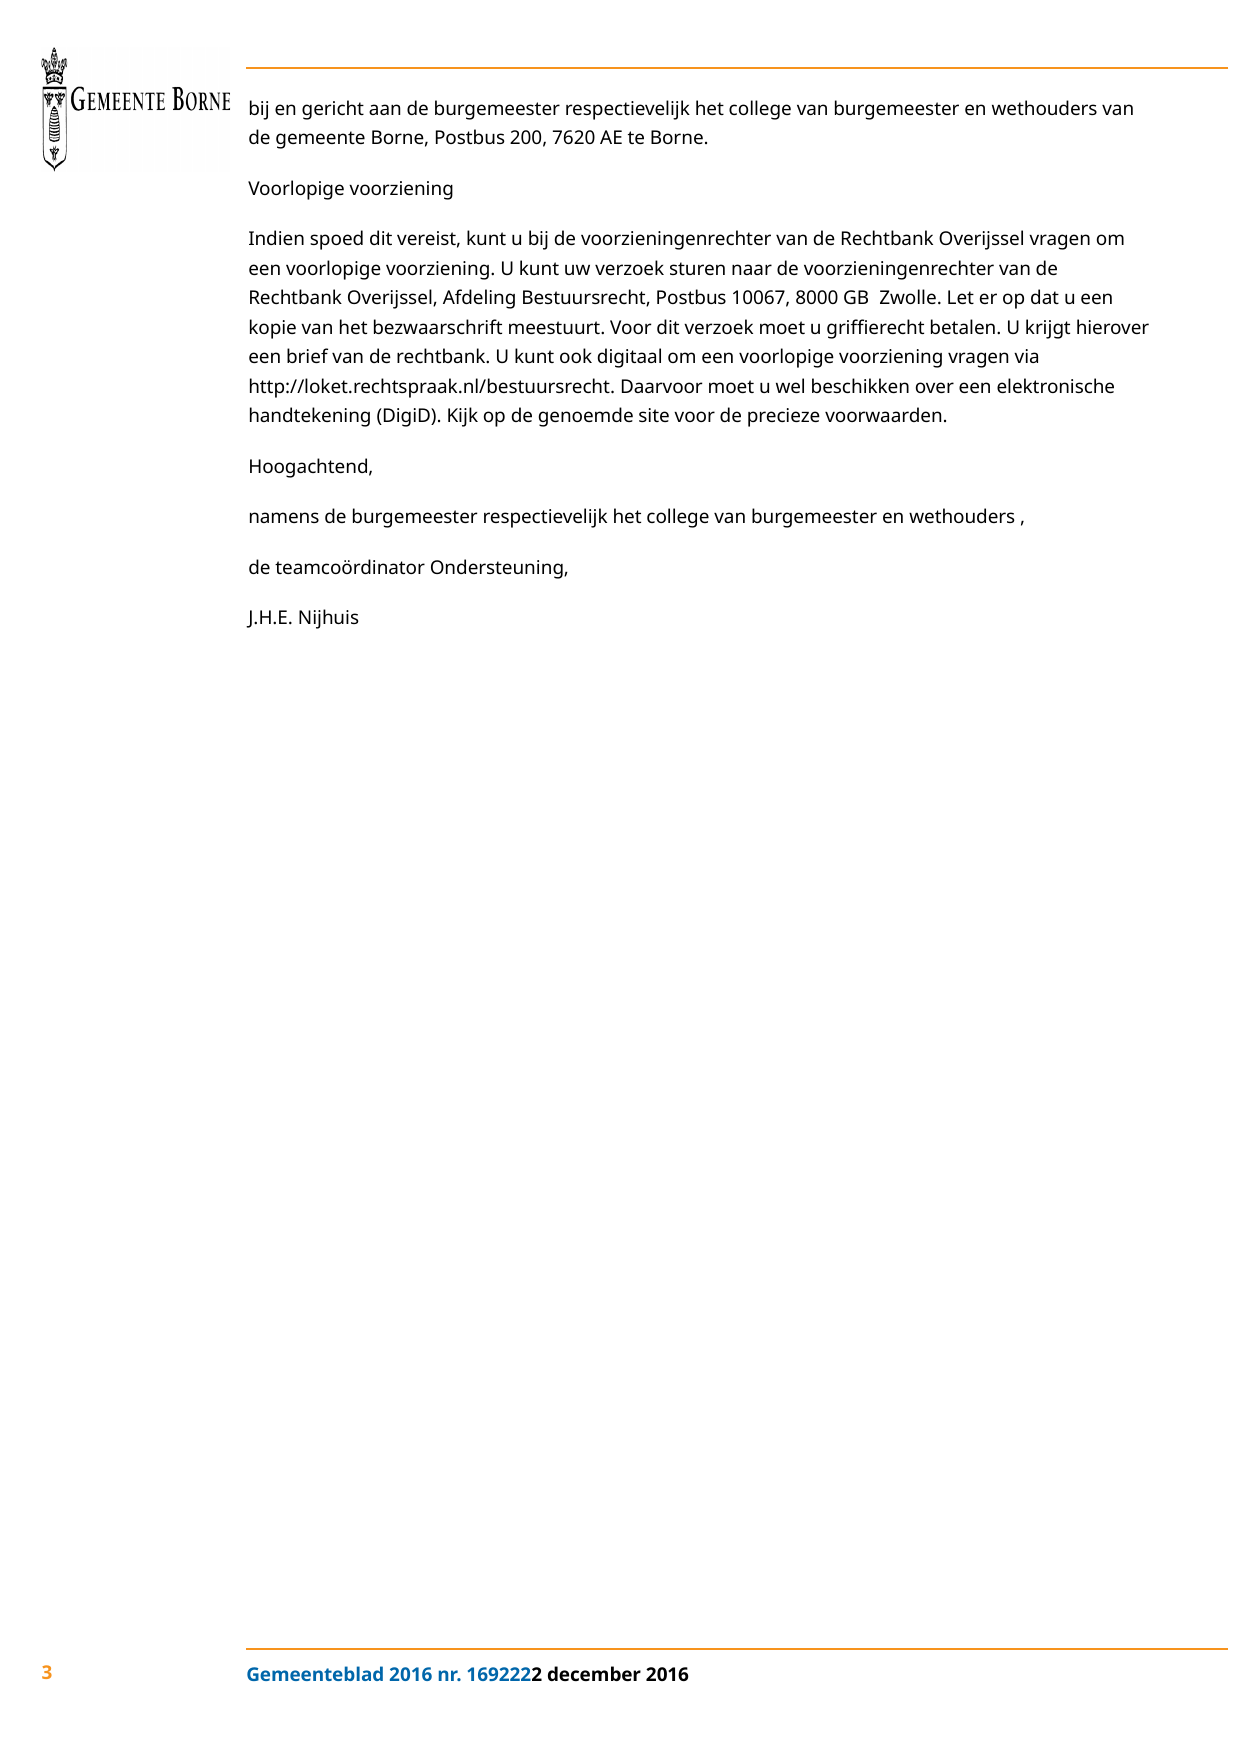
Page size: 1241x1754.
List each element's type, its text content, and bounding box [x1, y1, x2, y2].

text Indien spoed dit vereist, kunt u bij de voorzieningenrechter van de Rechtbank Overijssel vragen om een voorlopige voorziening. U kunt uw verzoek sturen naar de voorzieningenrechter van de Rechtbank Overijssel, Afdeling Bestuursrecht, Postbus 10067, 8000 GB Zwolle. Let er op dat u een kopie van het bezwaarschrift meestuurt. Voor dit verzoek moet u griffierecht betalen. U krijgt hierover een brief van de rechtbank. U kunt ook digitaal om een voorlopige voorziening vragen via http://loket.rechtspraak.nl/bestuursrecht. Daarvoor moet u wel beschikken over een elektronische handtekening (DigiD). Kijk op de genoemde site voor de precieze voorwaarden. [248, 225, 1152, 428]
text de teamcoördinator Ondersteuning, [248, 554, 1152, 580]
text Hoogachtend, [248, 453, 1152, 479]
text bij en gericht aan de burgemeester respectievelijk het college van burgemeester en wethouders van de gemeente Borne, Postbus 200, 7620 AE te Borne. [248, 95, 1152, 150]
text J.H.E. Nijhuis [248, 604, 1152, 630]
text Voorlopige voorziening [248, 175, 1152, 201]
text namens de burgemeester respectievelijk het college van burgemeester en wethouders , [248, 503, 1152, 529]
picture [41, 47, 231, 172]
